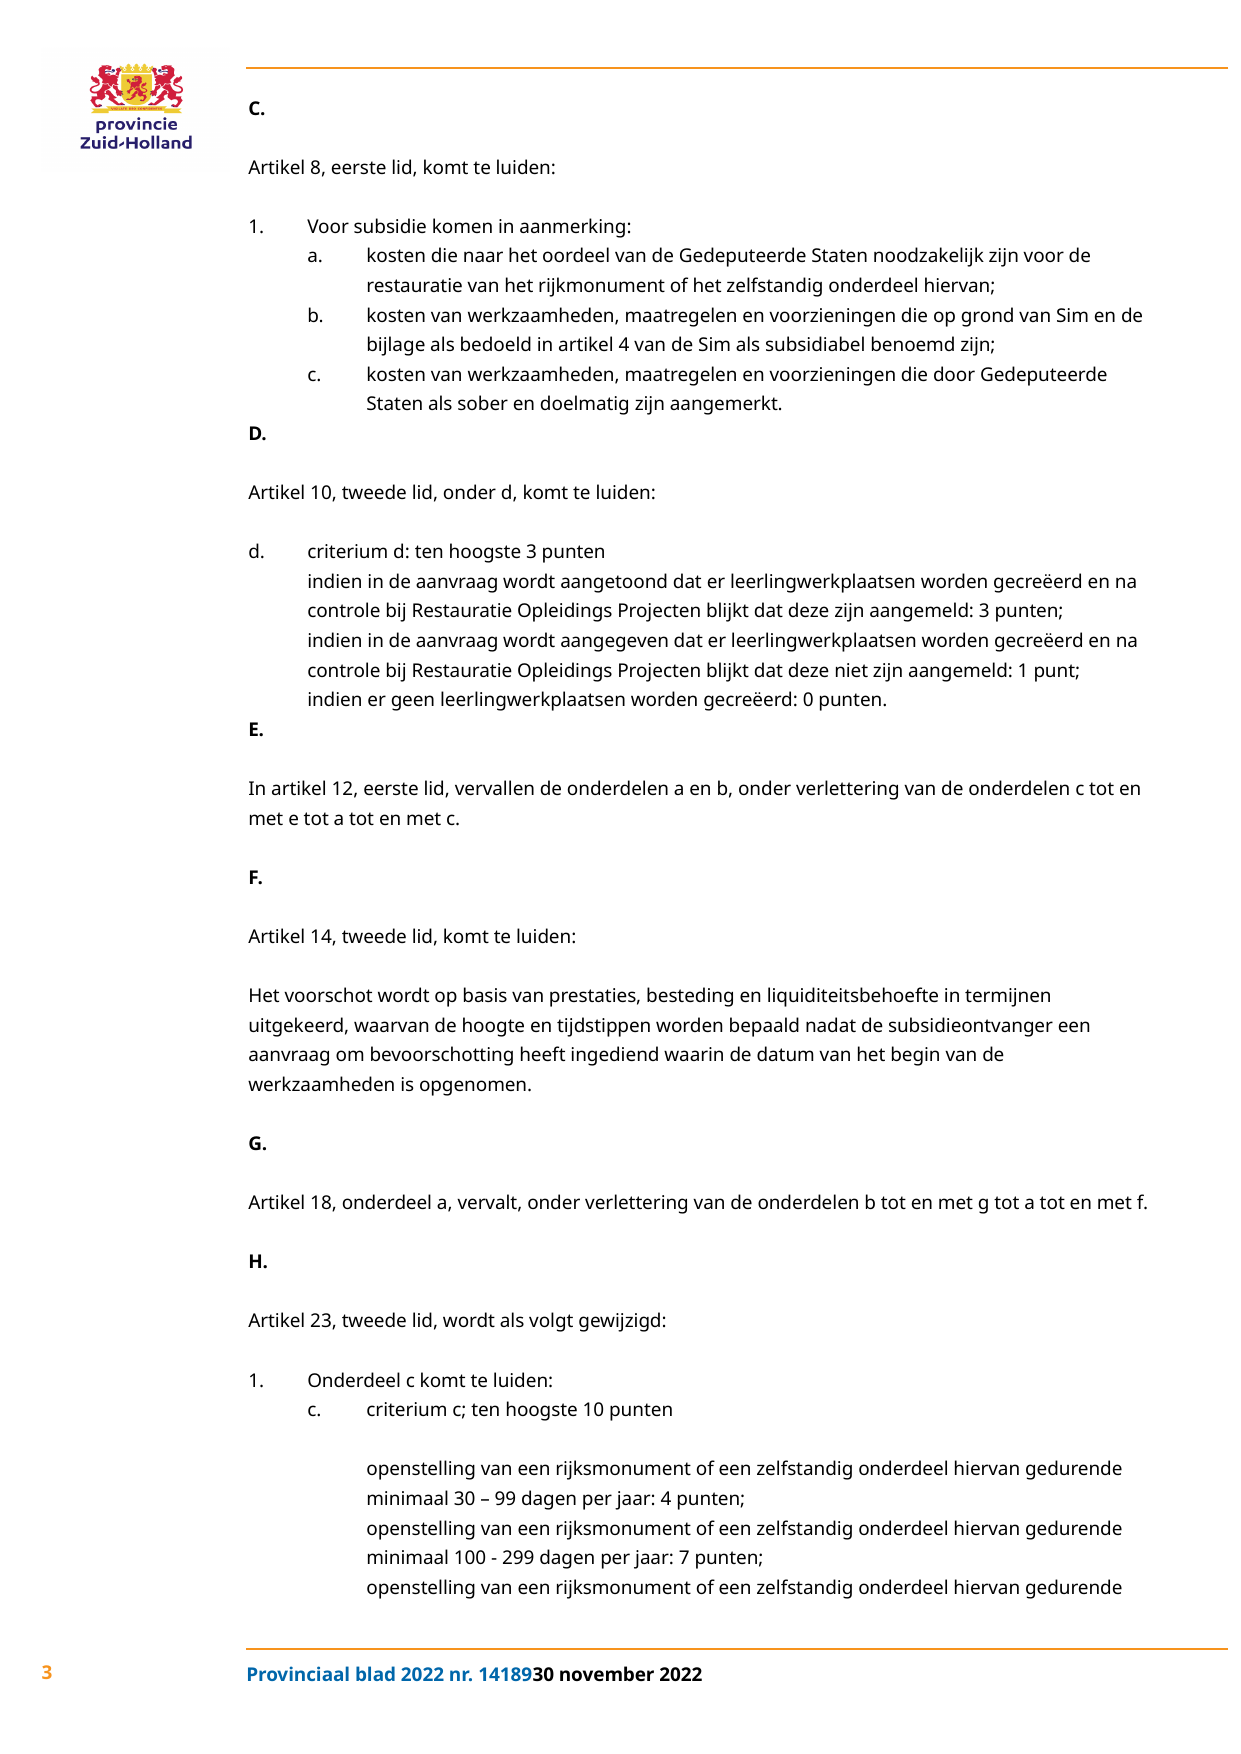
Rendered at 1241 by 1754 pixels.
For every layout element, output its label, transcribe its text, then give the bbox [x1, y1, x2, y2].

list openstelling van een rijksmonument of een zelfstandig onderdeel hiervan gedurende [307, 1574, 1152, 1600]
text H. [248, 1248, 1152, 1274]
picture [41, 47, 231, 172]
text C. [248, 95, 1152, 121]
list indien in de aanvraag wordt aangetoond dat er leerlingwerkplaatsen worden gecreëerd en na controle bij Restauratie Opleidings Projecten blijkt dat deze zijn aangemeld: 3 punten; [248, 568, 1152, 623]
text Artikel 23, tweede lid, wordt als volgt gewijzigd: [248, 1308, 1152, 1333]
text Artikel 8, eerste lid, komt te luiden: [248, 154, 1152, 180]
list kosten van werkzaamheden, maatregelen en voorzieningen die door Gedeputeerde Staten als sober en doelmatig zijn aangemerkt. [307, 361, 1152, 416]
list indien in de aanvraag wordt aangegeven dat er leerlingwerkplaatsen worden gecreëerd en na controle bij Restauratie Opleidings Projecten blijkt dat deze niet zijn aangemeld: 1 punt; [248, 627, 1152, 683]
text In artikel 12, eerste lid, vervallen de onderdelen a en b, onder verlettering van de onderdelen c tot en met e tot a tot en met c. [248, 775, 1152, 831]
list openstelling van een rijksmonument of een zelfstandig onderdeel hiervan gedurende minimaal 100 - 299 dagen per jaar: 7 punten; [307, 1515, 1152, 1570]
list Onderdeel c komt te luiden: [248, 1367, 1152, 1393]
text Het voorschot wordt op basis van prestaties, besteding en liquiditeitsbehoefte in termijnen uitgekeerd, waarvan de hoogte en tijdstippen worden bepaald nadat de subsidieontvanger een aanvraag om bevoorschotting heeft ingediend waarin de datum van het begin van de werkzaamheden is opgenomen. [248, 982, 1152, 1097]
text G. [248, 1130, 1152, 1156]
list kosten die naar het oordeel van de Gedeputeerde Staten noodzakelijk zijn voor de restauratie van het rijkmonument of het zelfstandig onderdeel hiervan; [307, 243, 1152, 298]
list indien er geen leerlingwerkplaatsen worden gecreëerd: 0 punten. [248, 686, 1152, 712]
list kosten van werkzaamheden, maatregelen en voorzieningen die op grond van Sim en de bijlage als bedoeld in artikel 4 van de Sim als subsidiabel benoemd zijn; [307, 302, 1152, 357]
text Artikel 10, tweede lid, onder d, komt te luiden: [248, 479, 1152, 505]
list criterium d: ten hoogste 3 punten [248, 538, 1152, 564]
text D. [248, 420, 1152, 446]
text F. [248, 864, 1152, 890]
list criterium c; ten hoogste 10 punten [307, 1396, 1152, 1422]
list Voor subsidie komen in aanmerking: [248, 213, 1152, 239]
text E. [248, 716, 1152, 742]
text Artikel 18, onderdeel a, vervalt, onder verlettering van de onderdelen b tot en met g tot a tot en met f. [248, 1189, 1152, 1215]
list openstelling van een rijksmonument of een zelfstandig onderdeel hiervan gedurende minimaal 30 – 99 dagen per jaar: 4 punten; [307, 1456, 1152, 1511]
text Artikel 14, tweede lid, komt te luiden: [248, 923, 1152, 949]
